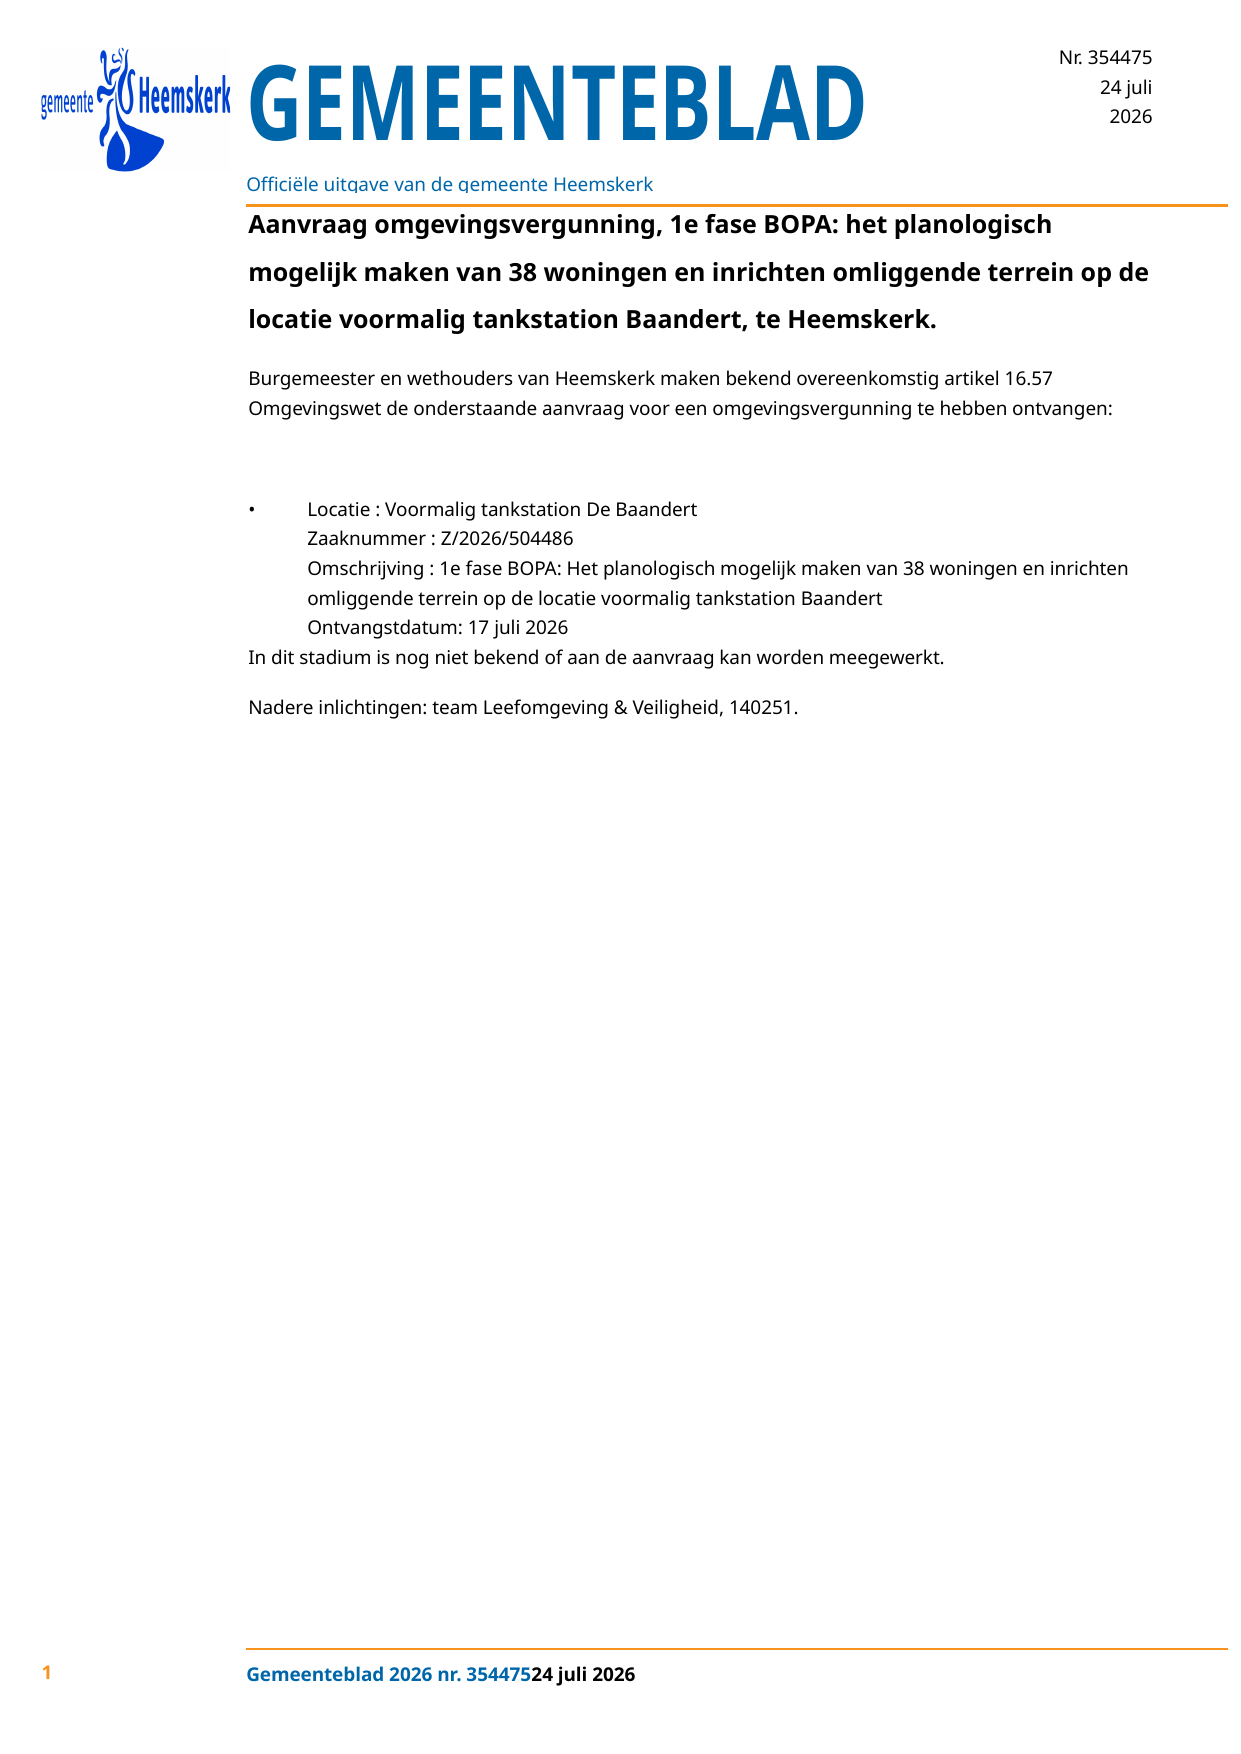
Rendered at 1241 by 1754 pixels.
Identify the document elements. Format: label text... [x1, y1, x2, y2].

text Nadere inlichtingen: team Leefomgeving & Veiligheid, 140251. [248, 694, 1152, 720]
list Zaaknummer : Z/2026/504486 [248, 526, 1152, 551]
list Omschrijving : 1e fase BOPA: Het planologisch mogelijk maken van 38 woningen en inrichten omliggende terrein op de locatie voormalig tankstation Baandert [248, 555, 1152, 610]
text Burgemeester en wethouders van Heemskerk maken bekend overeenkomstig artikel 16.57 Omgevingswet de onderstaande aanvraag voor een omgevingsvergunning te hebben ontvangen: [248, 366, 1152, 421]
picture [41, 47, 231, 172]
text Aanvraag omgevingsvergunning, 1e fase BOPA: het planologisch mogelijk maken van 38 woningen en inrichten omliggende terrein op de locatie voormalig tankstation Baandert, te Heemskerk. [248, 207, 1152, 336]
list Ontvangstdatum: 17 juli 2026 [248, 614, 1152, 640]
list Locatie : Voormalig tankstation De Baandert [248, 496, 1152, 522]
text In dit stadium is nog niet bekend of aan de aanvraag kan worden meegewerkt. [248, 644, 1152, 669]
